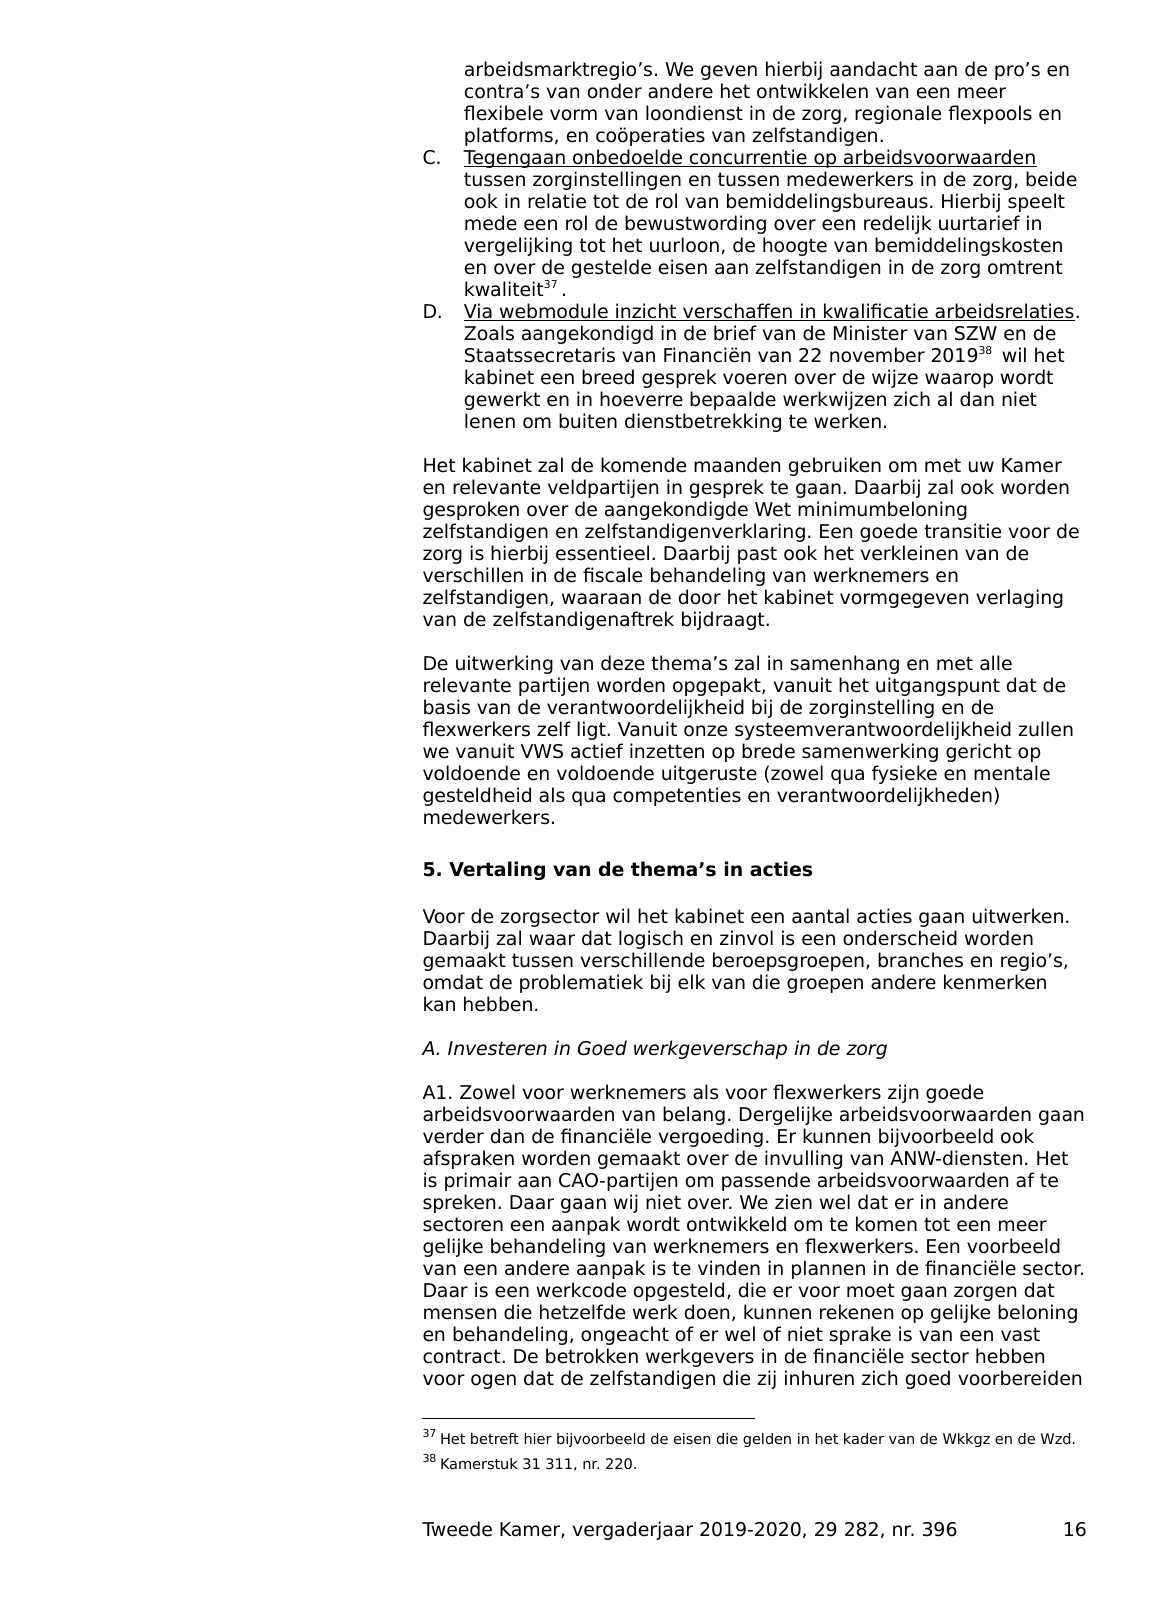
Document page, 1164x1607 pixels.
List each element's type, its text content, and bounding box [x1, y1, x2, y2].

text Het betreft hier bijvoorbeeld de eisen die gelden in het kader van de Wkkgz en de Wzd. [422, 1427, 1087, 1449]
text Kamerstuk 31 311, nr. 220. [422, 1452, 1087, 1474]
text Het kabinet zal de komende maanden gebruiken om met uw Kamer en relevante veldpartijen in gesprek te gaan. Daarbij zal ook worden gesproken over de aangekondigde Wet minimumbeloning zelfstandigen en zelfstandigenverklaring. Een goede transitie voor de zorg is hierbij essentieel. Daarbij past ook het verkleinen van de verschillen in de fiscale behandeling van werknemers en zelfstandigen, waaraan de door het kabinet vormgegeven verlaging van de zelfstandigenaftrek bijdraagt. [422, 455, 1087, 631]
text A1. Zowel voor werknemers als voor flexwerkers zijn goede arbeidsvoorwaarden van belang. Dergelijke arbeidsvoorwaarden gaan verder dan de financiële vergoeding. Er kunnen bijvoorbeeld ook afspraken worden gemaakt over de invulling van ANW-diensten. Het is primair aan CAO-partijen om passende arbeidsvoorwaarden af te spreken. Daar gaan wij niet over. We zien wel dat er in andere sectoren een aanpak wordt ontwikkeld om te komen tot een meer gelijke behandeling van werknemers en flexwerkers. Een voorbeeld van een andere aanpak is te vinden in plannen in de financiële sector. Daar is een werkcode opgesteld, die er voor moet gaan zorgen dat mensen die hetzelfde werk doen, kunnen rekenen op gelijke beloning en behandeling, ongeacht of er wel of niet sprake is van een vast contract. De betrokken werkgevers in de financiële sector hebben voor ogen dat de zelfstandigen die zij inhuren zich goed voorbereiden [422, 1082, 1087, 1390]
text Voor de zorgsector wil het kabinet een aantal acties gaan uitwerken. Daarbij zal waar dat logisch en zinvol is een onderscheid worden gemaakt tussen verschillende beroepsgroepen, branches en regio’s, omdat de problematiek bij elk van die groepen andere kenmerken kan hebben. [422, 906, 1087, 1016]
subtitle 5. Vertaling van de thema’s in acties [422, 859, 1087, 881]
text De uitwerking van deze thema’s zal in samenhang en met alle relevante partijen worden opgepakt, vanuit het uitgangspunt dat de basis van de verantwoordelijkheid bij de zorginstelling en de flexwerkers zelf ligt. Vanuit onze systeemverantwoordelijkheid zullen we vanuit VWS actief inzetten op brede samenwerking gericht op voldoende en voldoende uitgeruste (zowel qua fysieke en mentale gesteldheid als qua competenties en verantwoordelijkheden) medewerkers. [422, 653, 1087, 829]
subtitle A. Investeren in Goed werkgeverschap in de zorg [422, 1038, 1087, 1060]
text C. Tegengaan onbedoelde concurrentie op arbeidsvoorwaarden tussen zorginstellingen en tussen medewerkers in de zorg, beide ook in relatie tot de rol van bemiddelingsbureaus. Hierbij speelt mede een rol de bewustwording over een redelijk uurtarief in vergelijking tot het uurloon, de hoogte van bemiddelingskosten en over de gestelde eisen aan zelfstandigen in de zorg omtrent kwaliteit. [422, 147, 1087, 301]
text arbeidsmarktregio’s. We geven hierbij aandacht aan de pro’s en contra’s van onder andere het ontwikkelen van een meer flexibele vorm van loondienst in de zorg, regionale flexpools en platforms, en coöperaties van zelfstandigen. [422, 59, 1087, 147]
text D. Via webmodule inzicht verschaffen in kwalificatie arbeidsrelaties. Zoals aangekondigd in de brief van de Minister van SZW en de Staatssecretaris van Financiën van 22 november 2019 wil het kabinet een breed gesprek voeren over de wijze waarop wordt gewerkt en in hoeverre bepaalde werkwijzen zich al dan niet lenen om buiten dienstbetrekking te werken. [422, 301, 1087, 433]
